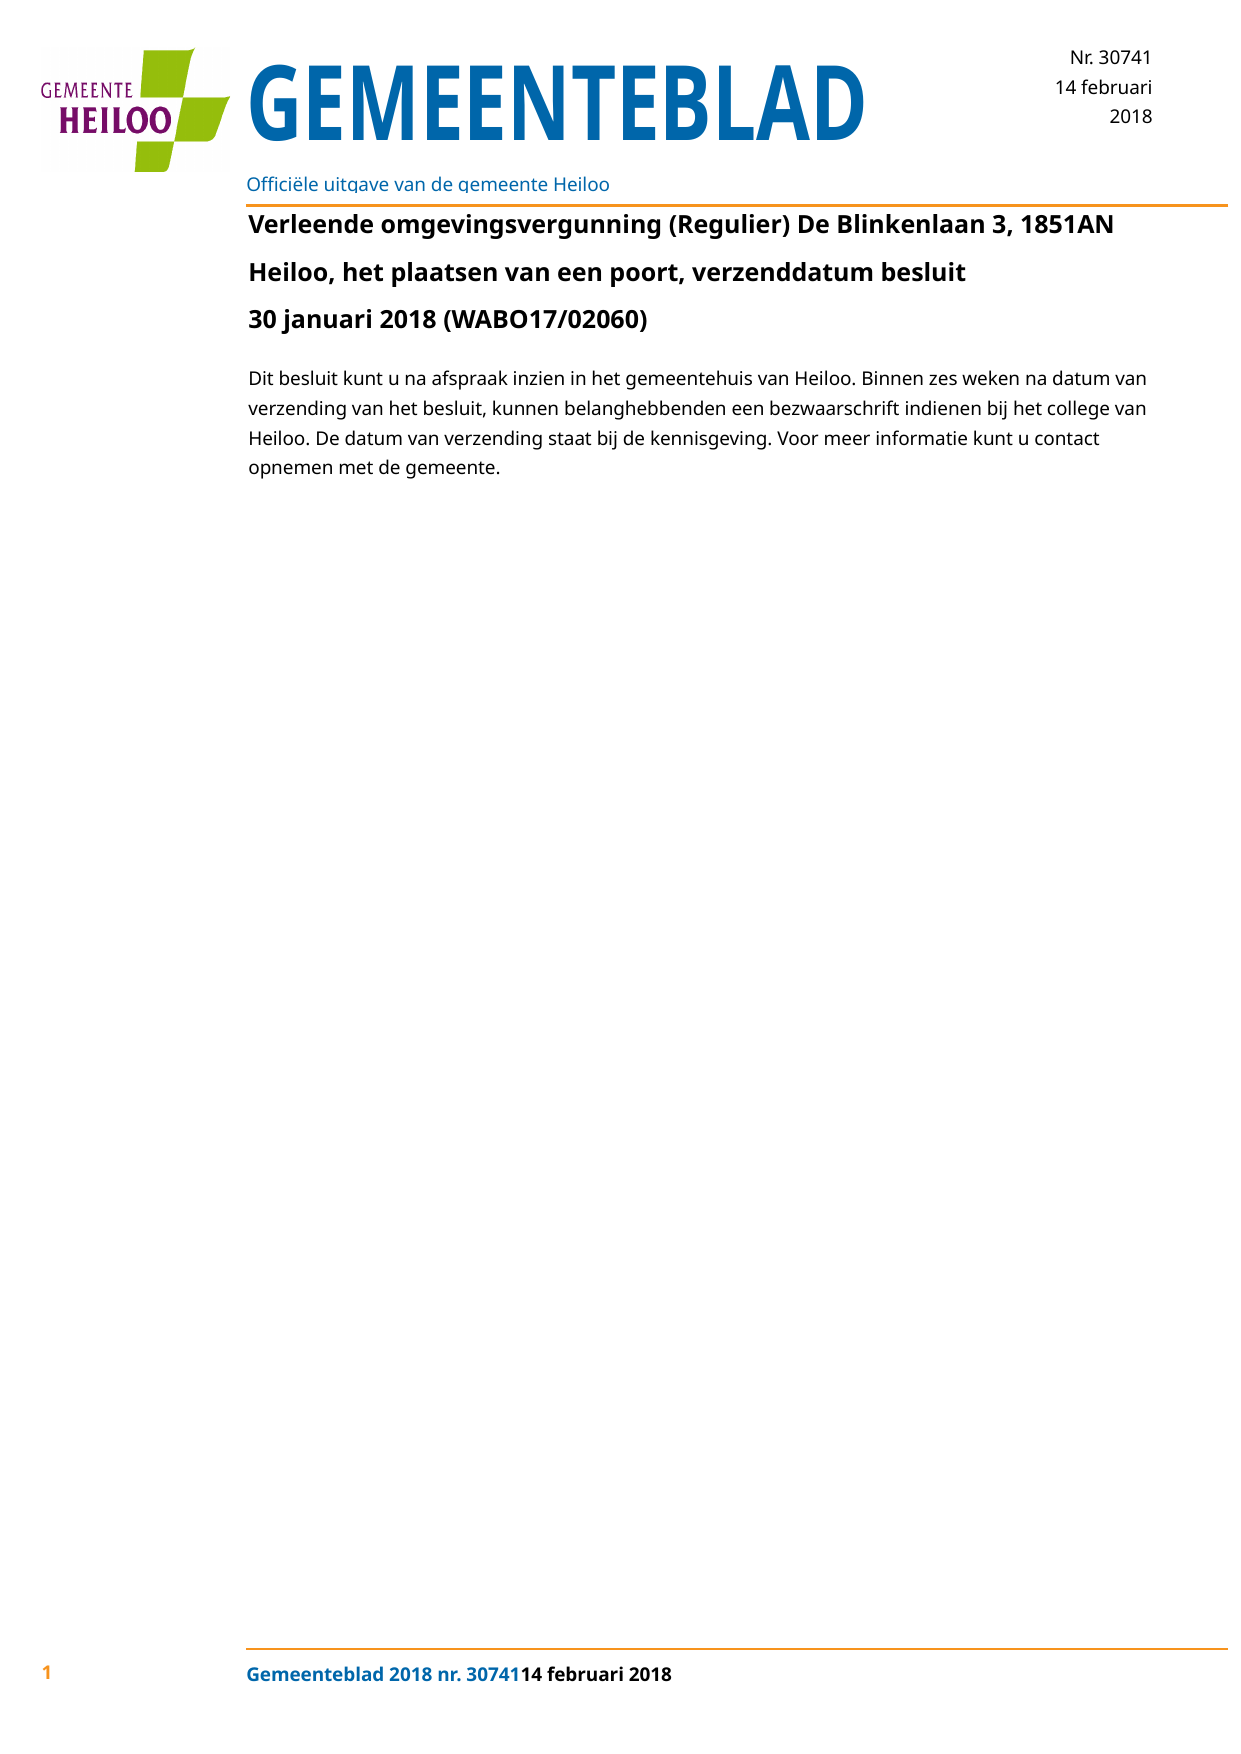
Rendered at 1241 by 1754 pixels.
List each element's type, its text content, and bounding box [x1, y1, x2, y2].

picture [41, 47, 231, 172]
text Verleende omgevingsvergunning (Regulier) De Blinkenlaan 3, 1851AN Heiloo, het plaatsen van een poort, verzenddatum besluit 30 januari 2018 (WABO17/02060) [248, 207, 1152, 336]
text Dit besluit kunt u na afspraak inzien in het gemeentehuis van Heiloo. Binnen zes weken na datum van verzending van het besluit, kunnen belanghebbenden een bezwaarschrift indienen bij het college van Heiloo. De datum van verzending staat bij de kennisgeving. Voor meer informatie kunt u contact opnemen met de gemeente. [248, 366, 1152, 480]
